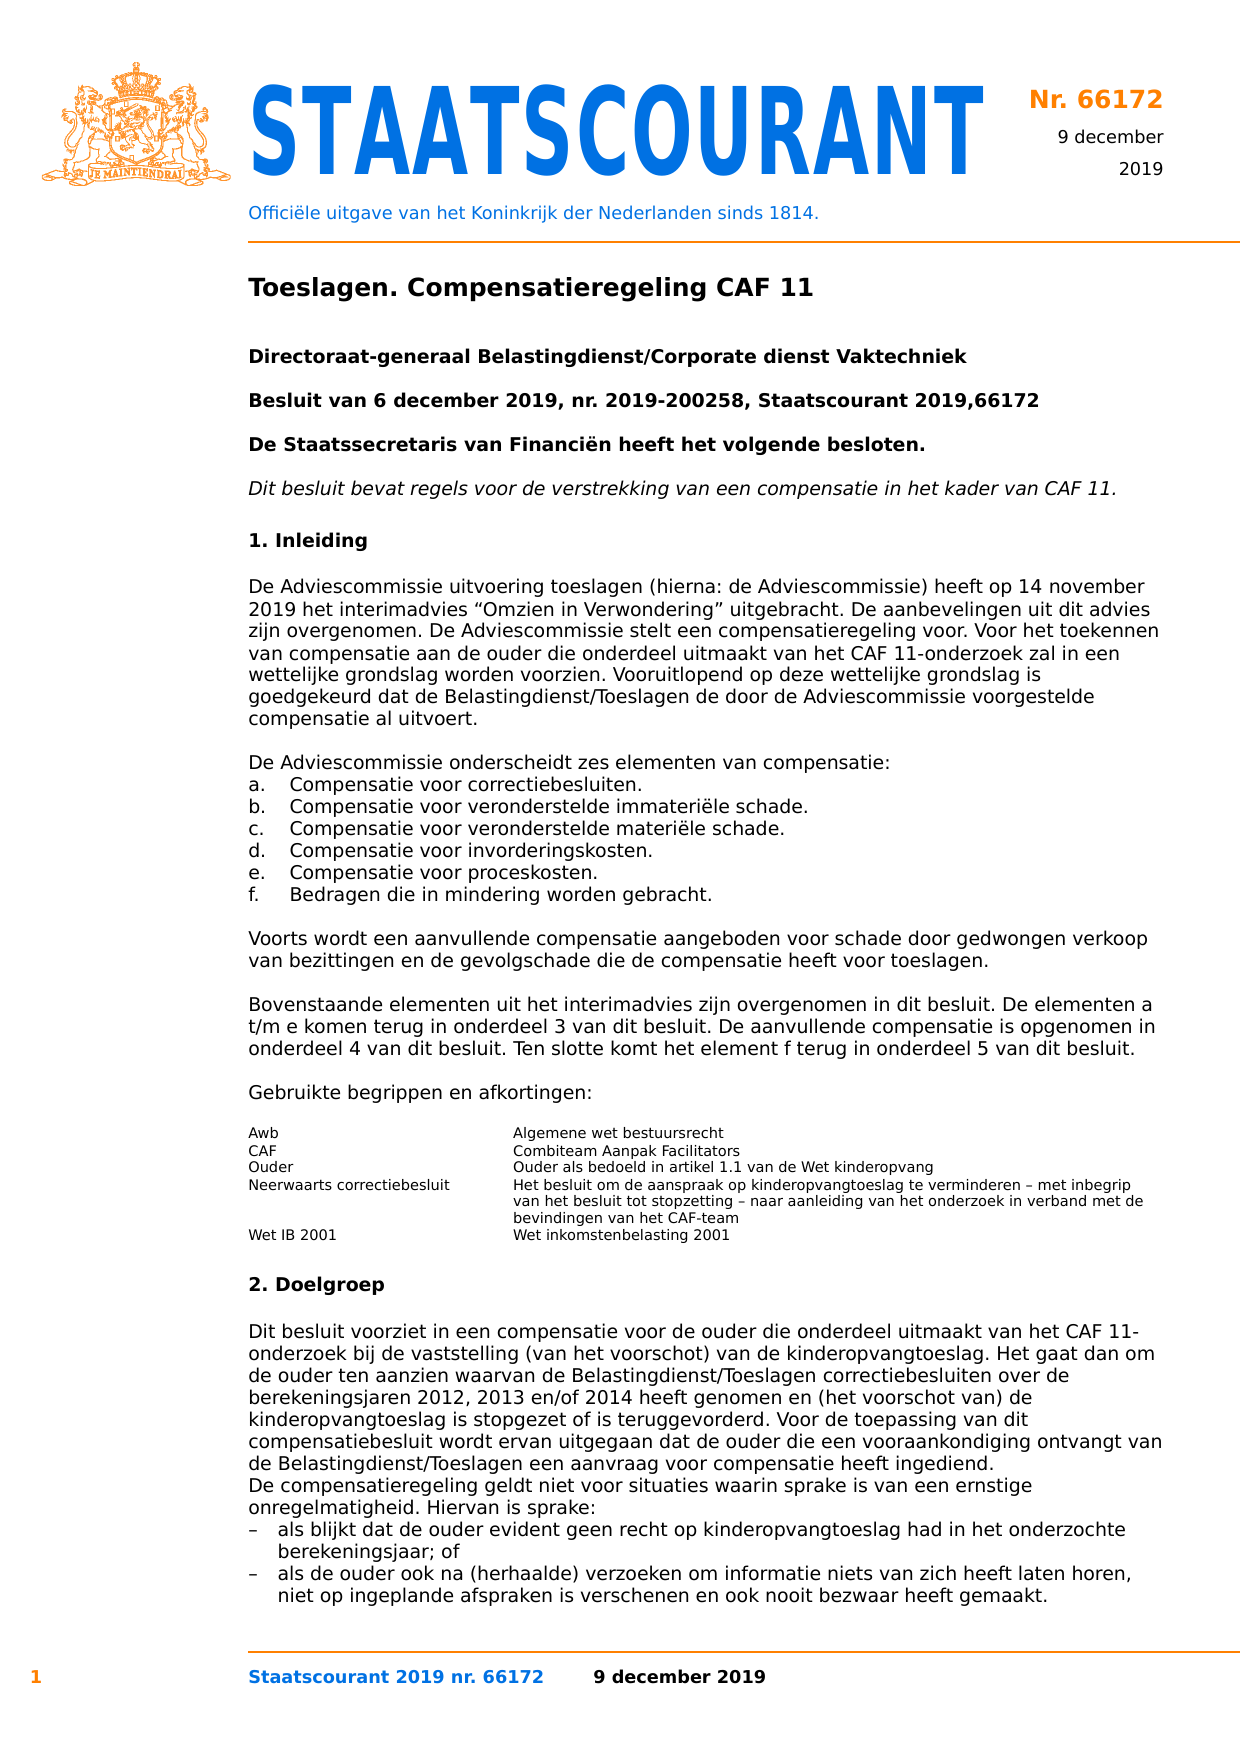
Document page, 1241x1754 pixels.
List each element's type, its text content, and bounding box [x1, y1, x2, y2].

table_cell Ouder als bedoeld in artikel 1.1 van de Wet kinderopvang [507, 1159, 1163, 1176]
text c. Compensatie voor veronderstelde materiële schade. [248, 818, 1163, 840]
table_cell Wet IB 2001 [248, 1227, 507, 1244]
table_header Awb [248, 1125, 507, 1142]
table_cell Het besluit om de aanspraak op kinderopvangtoeslag te verminderen – met inbegrip van het besluit tot stopzetting – naar aanleiding van het onderzoek in verband met de bevindingen van het CAF-team [507, 1176, 1163, 1227]
table_cell 2019 [998, 153, 1240, 203]
text Dit besluit bevat regels voor de verstrekking van een compensatie in het kader van CAF 11. [248, 477, 1163, 499]
text Besluit van 6 december 2019, nr. 2019-200258, Staatscourant 2019,66172 [248, 390, 1163, 412]
text b. Compensatie voor veronderstelde immateriële schade. [248, 796, 1163, 818]
text Directoraat-generaal Belastingdienst/Corporate dienst Vaktechniek [248, 346, 1163, 368]
subtitle 1. Inleiding [248, 529, 1163, 551]
table_header [25, 62, 248, 241]
table_cell Neerwaarts correctiebesluit [248, 1176, 507, 1227]
text – als de ouder ook na (herhaalde) verzoeken om informatie niets van zich heeft laten horen, niet op ingeplande afspraken is verschenen en ook nooit bezwaar heeft gemaakt. [248, 1563, 1163, 1607]
table_cell 9 december [998, 121, 1240, 153]
text e. Compensatie voor proceskosten. [248, 862, 1163, 884]
table_cell Combiteam Aanpak Facilitators [507, 1143, 1163, 1159]
text Bovenstaande elementen uit het interimadvies zijn overgenomen in dit besluit. De elementen a t/m e komen terug in onderdeel 3 van dit besluit. De aanvullende compensatie is opgenomen in onderdeel 4 van dit besluit. Ten slotte komt het element f terug in onderdeel 5 van dit besluit. [248, 994, 1163, 1060]
table_cell CAF [248, 1143, 507, 1159]
text f. Bedragen die in mindering worden gebracht. [248, 884, 1163, 906]
table_header STAATSCOURANT [248, 62, 998, 203]
text a. Compensatie voor correctiebesluiten. [248, 774, 1163, 796]
subtitle Toeslagen. Compensatieregeling CAF 11 [248, 273, 1163, 302]
table_cell Wet inkomstenbelasting 2001 [507, 1227, 1163, 1244]
table_header Nr. 66172 [998, 62, 1240, 121]
table_header Algemene wet bestuursrecht [507, 1125, 1163, 1142]
text d. Compensatie voor invorderingskosten. [248, 840, 1163, 862]
text Gebruikte begrippen en afkortingen: [248, 1082, 1163, 1103]
picture [41, 62, 231, 186]
text De Adviescommissie onderscheidt zes elementen van compensatie: [248, 752, 1163, 774]
subtitle 2. Doelgroep [248, 1274, 1163, 1296]
table_cell Officiële uitgave van het Koninkrijk der Nederlanden sinds 1814. [248, 203, 1240, 241]
text Dit besluit voorziet in een compensatie voor de ouder die onderdeel uitmaakt van het CAF 11-onderzoek bij de vaststelling (van het voorschot) van de kinderopvangtoeslag. Het gaat dan om de ouder ten aanzien waarvan de Belastingdienst/Toeslagen correctiebesluiten over de berekeningsjaren 2012, 2013 en/of 2014 heeft genomen en (het voorschot van) de kinderopvangtoeslag is stopgezet of is teruggevorderd. Voor de toepassing van dit compensatiebesluit wordt ervan uitgegaan dat de ouder die een vooraankondiging ontvangt van de Belastingdienst/Toeslagen een aanvraag voor compensatie heeft ingediend. [248, 1321, 1163, 1475]
table_cell Ouder [248, 1159, 507, 1176]
text De compensatieregeling geldt niet voor situaties waarin sprake is van een ernstige onregelmatigheid. Hiervan is sprake: [248, 1475, 1163, 1519]
text – als blijkt dat de ouder evident geen recht op kinderopvangtoeslag had in het onderzochte berekeningsjaar; of [248, 1519, 1163, 1563]
text De Adviescommissie uitvoering toeslagen (hierna: de Adviescommissie) heeft op 14 november 2019 het interimadvies “Omzien in Verwondering” uitgebracht. De aanbevelingen uit dit advies zijn overgenomen. De Adviescommissie stelt een compensatieregeling voor. Voor het toekennen van compensatie aan de ouder die onderdeel uitmaakt van het CAF 11-onderzoek zal in een wettelijke grondslag worden voorzien. Vooruitlopend op deze wettelijke grondslag is goedgekeurd dat de Belastingdienst/Toeslagen de door de Adviescommissie voorgestelde compensatie al uitvoert. [248, 576, 1163, 730]
text Voorts wordt een aanvullende compensatie aangeboden voor schade door gedwongen verkoop van bezittingen en de gevolgschade die de compensatie heeft voor toeslagen. [248, 928, 1163, 972]
text De Staatssecretaris van Financiën heeft het volgende besloten. [248, 434, 1163, 456]
